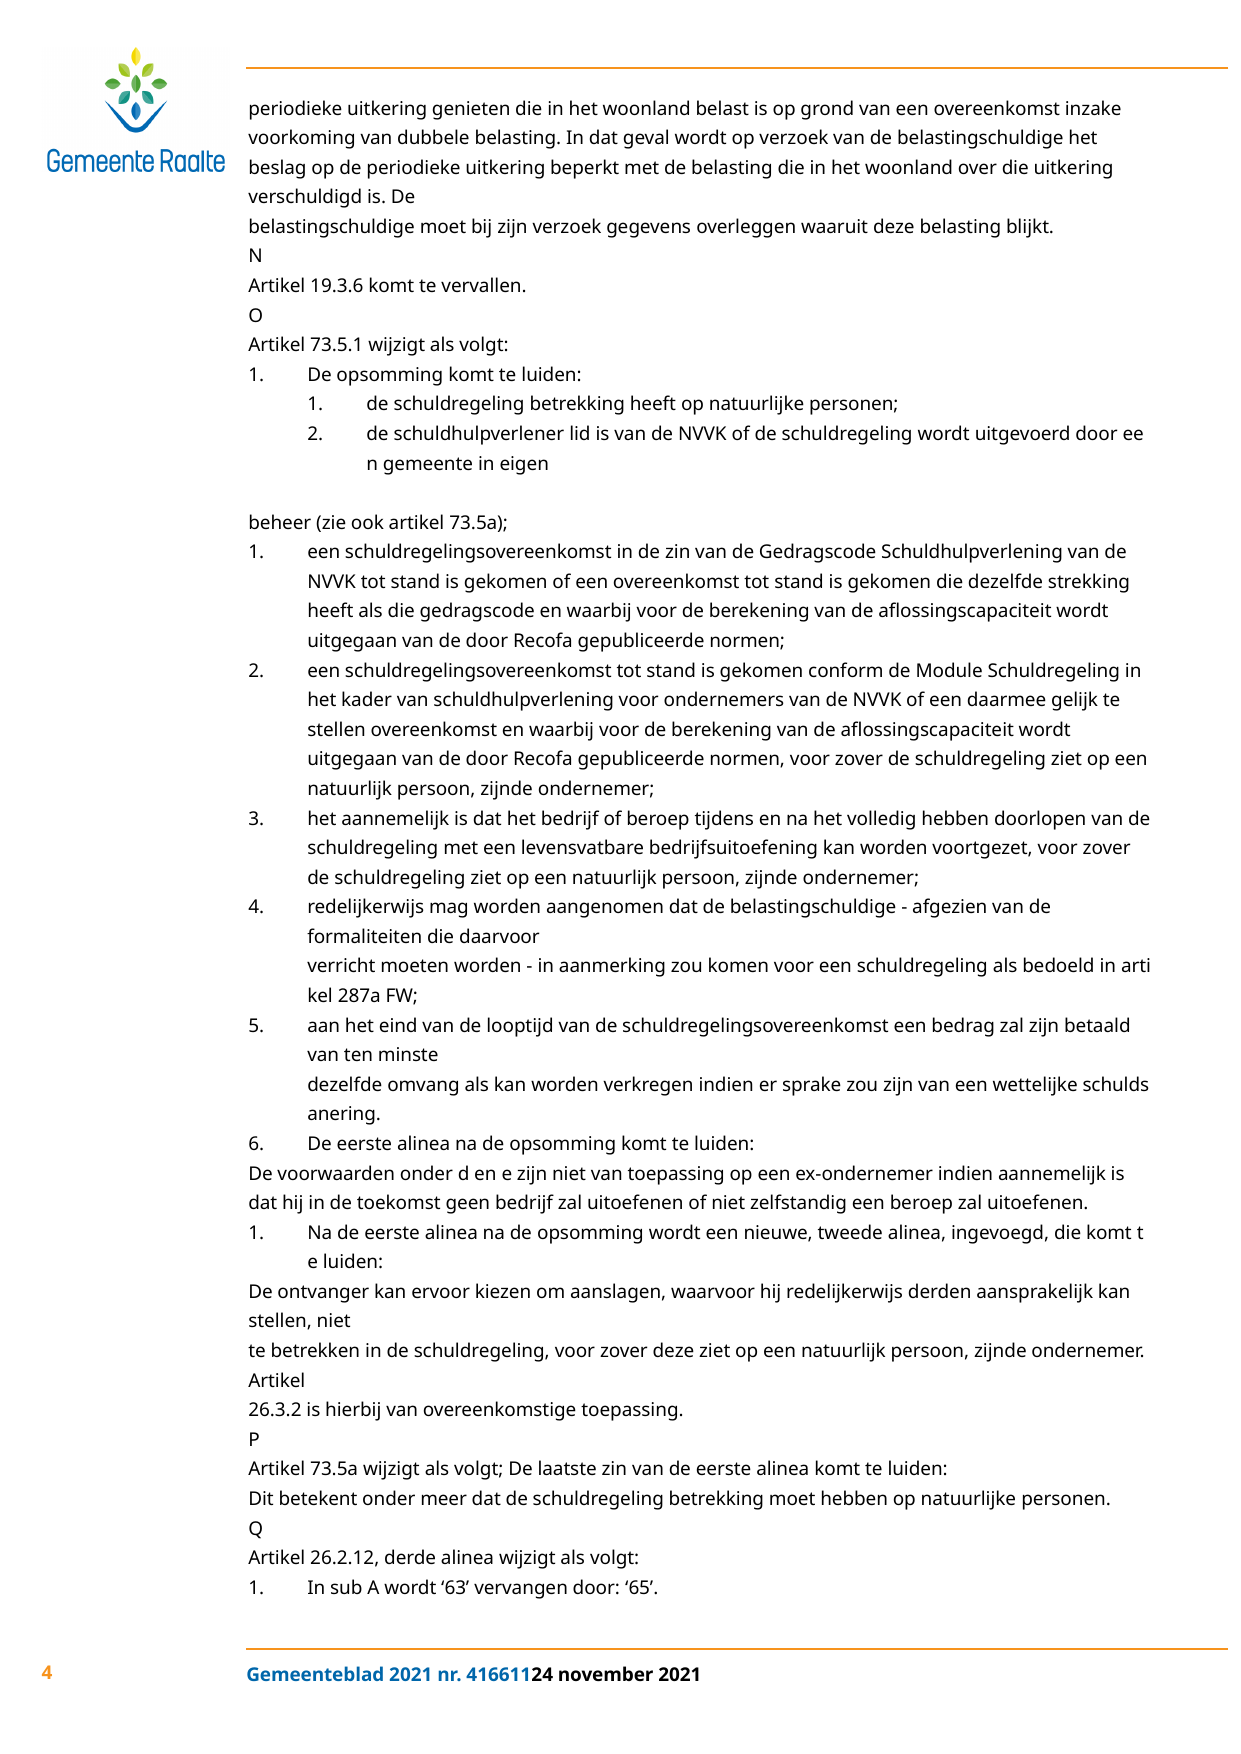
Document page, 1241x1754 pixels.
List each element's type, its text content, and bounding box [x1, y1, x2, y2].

text Artikel 73.5a wijzigt als volgt; De laatste zin van de eerste alinea komt te luiden: [248, 1456, 1152, 1481]
list Na de eerste alinea na de opsomming wordt een nieuwe, tweede alinea, ingevoegd, die komt te luiden: [248, 1219, 1152, 1274]
text Q [248, 1515, 1152, 1541]
text De voorwaarden onder d en e zijn niet van toepassing op een ex-ondernemer indien aannemelijk is dat hij in de toekomst geen bedrijf zal uitoefenen of niet zelfstandig een beroep zal uitoefenen. [248, 1160, 1152, 1215]
list aan het eind van de looptijd van de schuldregelingsovereenkomst een bedrag zal zijn betaald van ten minste dezelfde omvang als kan worden verkregen indien er sprake zou zijn van een wettelijke schuldsanering. [248, 1012, 1152, 1126]
list het aannemelijk is dat het bedrijf of beroep tijdens en na het volledig hebben doorlopen van de schuldregeling met een levensvatbare bedrijfsuitoefening kan worden voortgezet, voor zover de schuldregeling ziet op een natuurlijk persoon, zijnde ondernemer; [248, 805, 1152, 890]
list redelijkerwijs mag worden aangenomen dat de belastingschuldige - afgezien van de formaliteiten die daarvoor verricht moeten worden - in aanmerking zou komen voor een schuldregeling als bedoeld in artikel 287a FW; [248, 893, 1152, 1008]
list De opsomming komt te luiden: [248, 361, 1152, 387]
list een schuldregelingsovereenkomst tot stand is gekomen conform de Module Schuldregeling in het kader van schuldhulpverlening voor ondernemers van de NVVK of een daarmee gelijk te stellen overeenkomst en waarbij voor de berekening van de aflossingscapaciteit wordt uitgegaan van de door Recofa gepubliceerde normen, voor zover de schuldregeling ziet op een natuurlijk persoon, zijnde ondernemer; [248, 657, 1152, 801]
list de schuldhulpverlener lid is van de NVVK of de schuldregeling wordt uitgevoerd door een gemeente in eigen [307, 420, 1152, 476]
text P [248, 1426, 1152, 1452]
text Artikel 19.3.6 komt te vervallen. [248, 272, 1152, 298]
text Dit betekent onder meer dat de schuldregeling betrekking moet hebben op natuurlijke personen. [248, 1485, 1152, 1511]
text Artikel 26.2.12, derde alinea wijzigt als volgt: [248, 1544, 1152, 1570]
list een schuldregelingsovereenkomst in de zin van de Gedragscode Schuldhulpverlening van de NVVK tot stand is gekomen of een overeenkomst tot stand is gekomen die dezelfde strekking heeft als die gedragscode en waarbij voor de berekening van de aflossingscapaciteit wordt uitgegaan van de door Recofa gepubliceerde normen; [248, 538, 1152, 653]
text 26.3.2 is hierbij van overeenkomstige toepassing. [248, 1396, 1152, 1422]
list In sub A wordt ‘63’ vervangen door: ‘65’. [248, 1574, 1152, 1600]
text De ontvanger kan ervoor kiezen om aanslagen, waarvoor hij redelijkerwijs derden aansprakelijk kan stellen, niet te betrekken in de schuldregeling, voor zover deze ziet op een natuurlijk persoon, zijnde ondernemer. Artikel [248, 1278, 1152, 1393]
text O [248, 302, 1152, 328]
text Artikel 73.5.1 wijzigt als volgt: [248, 331, 1152, 357]
text N [248, 243, 1152, 268]
list de schuldregeling betrekking heeft op natuurlijke personen; [307, 391, 1152, 416]
text beheer (zie ook artikel 73.5a); [248, 509, 1152, 535]
picture [41, 47, 231, 172]
list De eerste alinea na de opsomming komt te luiden: [248, 1130, 1152, 1156]
text periodieke uitkering genieten die in het woonland belast is op grond van een overeenkomst inzake voorkoming van dubbele belasting. In dat geval wordt op verzoek van de belastingschuldige het beslag op de periodieke uitkering beperkt met de belasting die in het woonland over die uitkering verschuldigd is. De belastingschuldige moet bij zijn verzoek gegevens overleggen waaruit deze belasting blijkt. [248, 95, 1152, 239]
